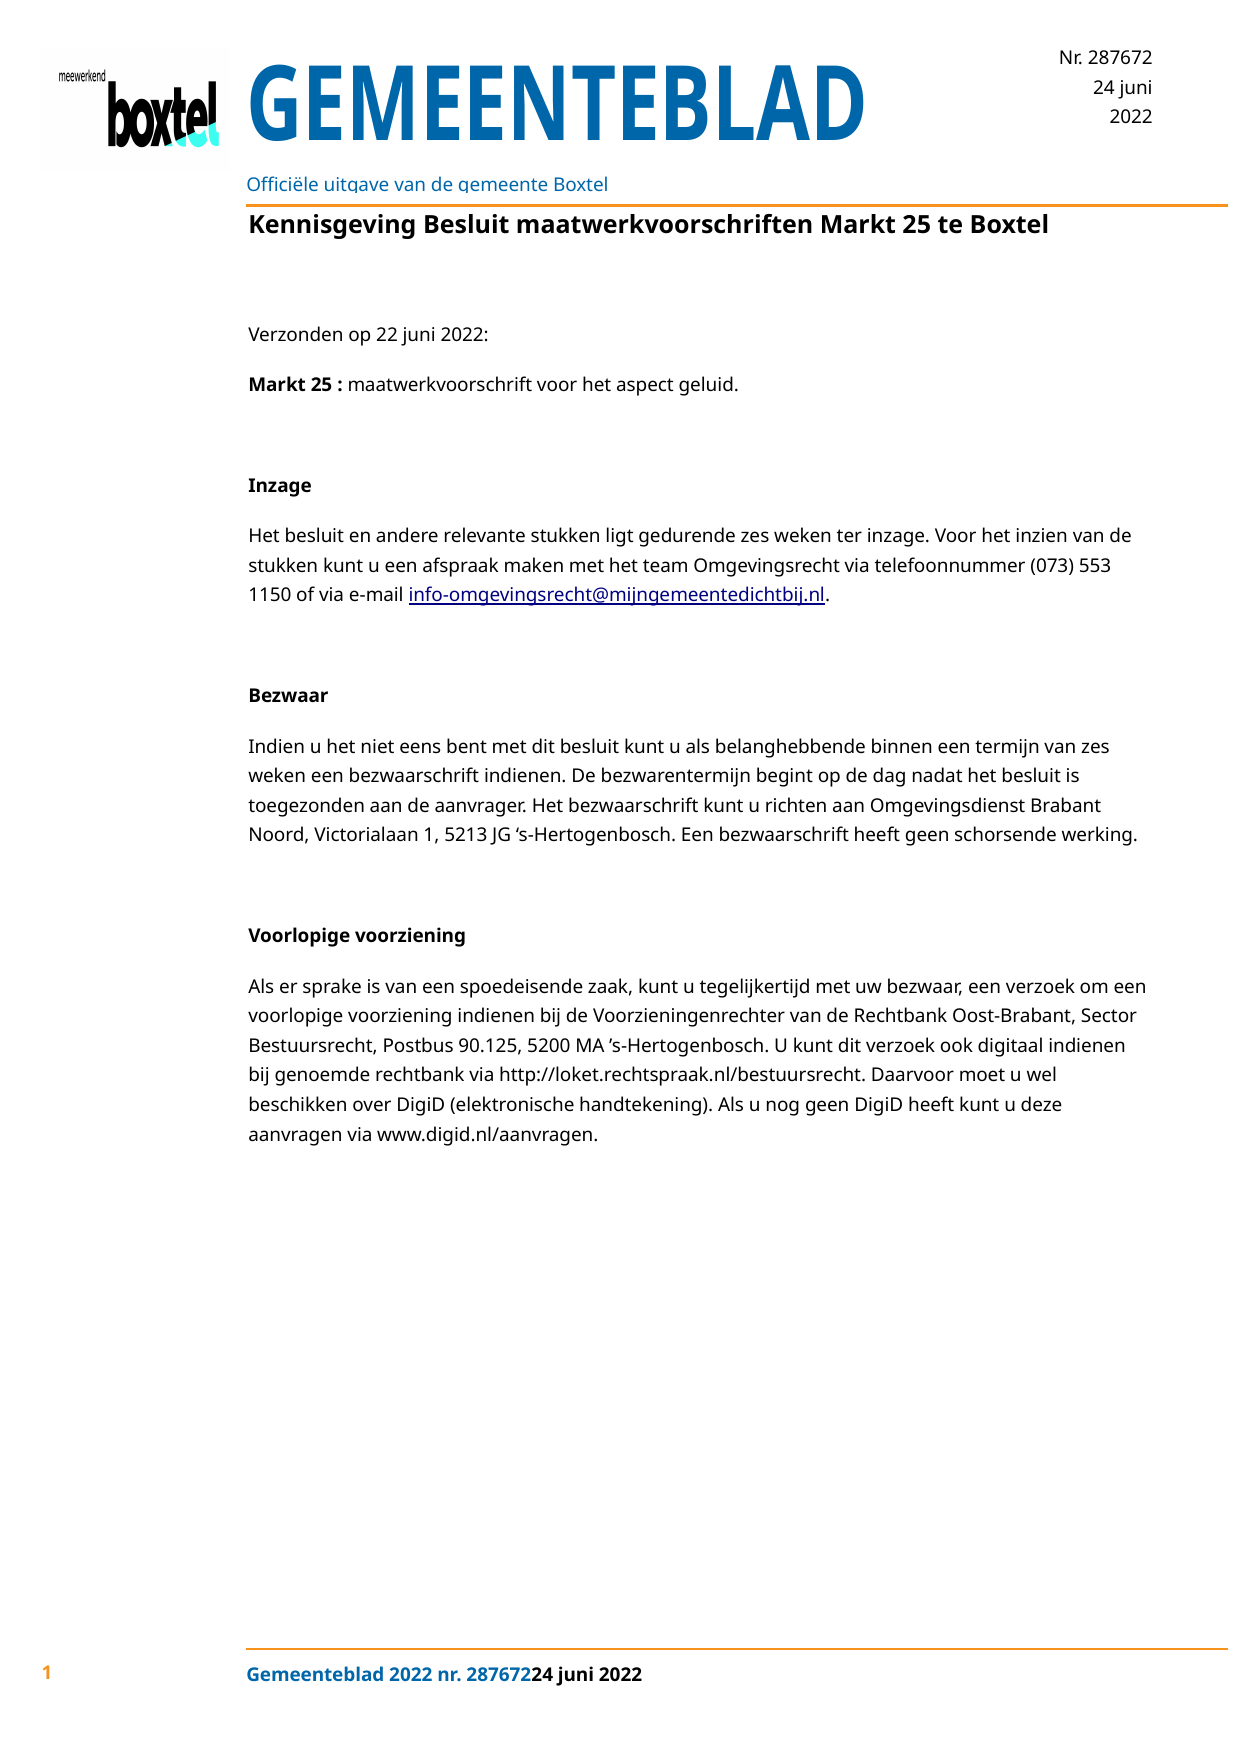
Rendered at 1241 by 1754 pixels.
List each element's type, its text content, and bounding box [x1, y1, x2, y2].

text Als er sprake is van een spoedeisende zaak, kunt u tegelijkertijd met uw bezwaar, een verzoek om een voorlopige voorziening indienen bij de Voorzieningenrechter van de Rechtbank Oost-Brabant, Sector Bestuursrecht, Postbus 90.125, 5200 MA ’s-Hertogenbosch. U kunt dit verzoek ook digitaal indienen bij genoemde rechtbank via http://loket.rechtspraak.nl/bestuursrecht. Daarvoor moet u wel beschikken over DigiD (elektronische handtekening). Als u nog geen DigiD heeft kunt u deze aanvragen via www.digid.nl/aanvragen. [248, 973, 1152, 1146]
text Het besluit en andere relevante stukken ligt gedurende zes weken ter inzage. Voor het inzien van de stukken kunt u een afspraak maken met het team Omgevingsrecht via telefoonnummer (073) 553 1150 of via e-mail info-omgevingsrecht@mijngemeentedichtbij.nl. [248, 522, 1152, 607]
text Inzage [248, 472, 1152, 498]
text Bezwaar [248, 682, 1152, 708]
text Kennisgeving Besluit maatwerkvoorschriften Markt 25 te Boxtel [248, 207, 1152, 241]
text Verzonden op 22 juni 2022: [248, 321, 1152, 346]
text Voorlopige voorziening [248, 922, 1152, 948]
picture [41, 47, 231, 172]
text Indien u het niet eens bent met dit besluit kunt u als belanghebbende binnen een termijn van zes weken een bezwaarschrift indienen. De bezwarentermijn begint op de dag nadat het besluit is toegezonden aan de aanvrager. Het bezwaarschrift kunt u richten aan Omgevingsdienst Brabant Noord, Victorialaan 1, 5213 JG ‘s-Hertogenbosch. Een bezwaarschrift heeft geen schorsende werking. [248, 733, 1152, 847]
text Markt 25 : maatwerkvoorschrift voor het aspect geluid. [248, 371, 1152, 397]
